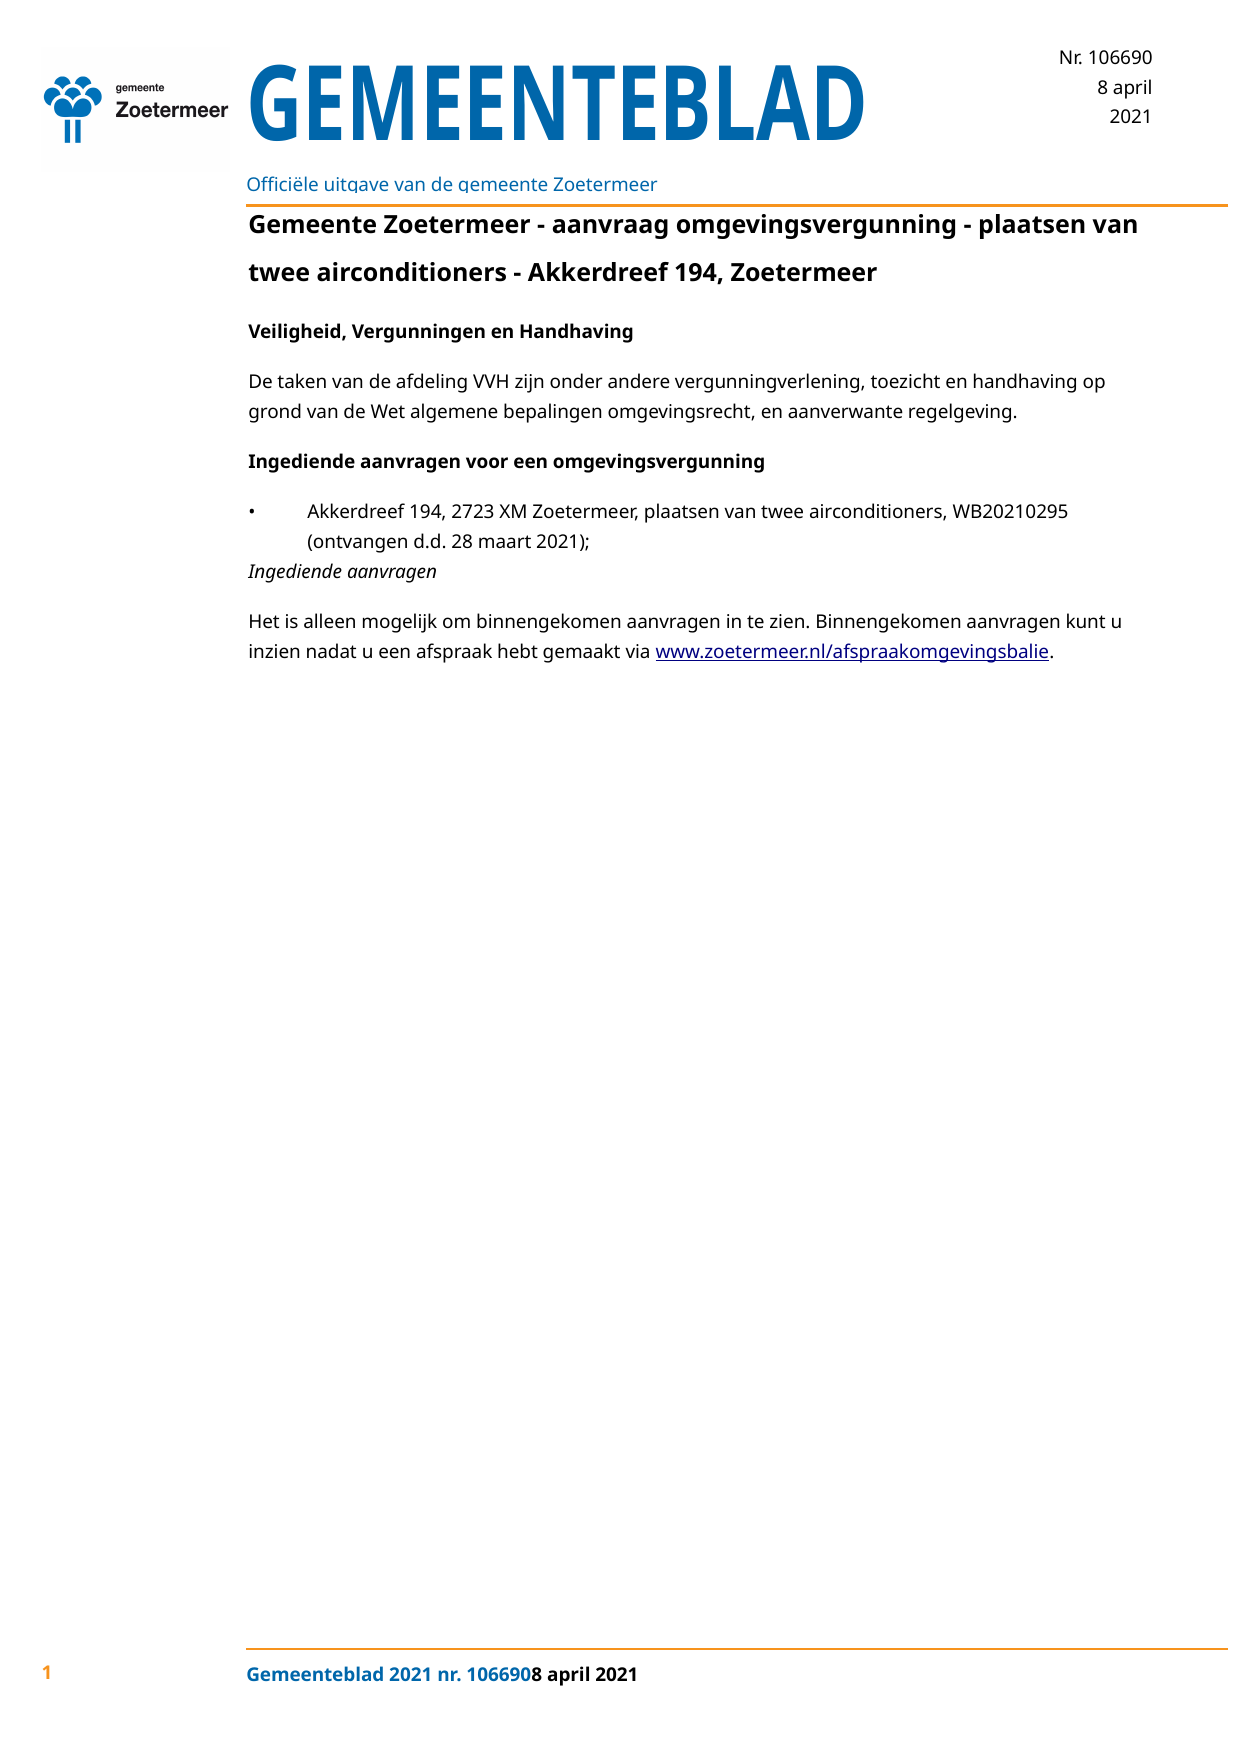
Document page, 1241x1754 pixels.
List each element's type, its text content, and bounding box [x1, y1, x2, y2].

text Ingediende aanvragen voor een omgevingsvergunning [248, 448, 1152, 474]
list Akkerdreef 194, 2723 XM Zoetermeer, plaatsen van twee airconditioners, WB20210295 (ontvangen d.d. 28 maart 2021); [248, 499, 1152, 554]
text Het is alleen mogelijk om binnengekomen aanvragen in te zien. Binnengekomen aanvragen kunt u inzien nadat u een afspraak hebt gemaakt via www.zoetermeer.nl/afspraakomgevingsbalie. [248, 608, 1152, 664]
text Gemeente Zoetermeer - aanvraag omgevingsvergunning - plaatsen van twee airconditioners - Akkerdreef 194, Zoetermeer [248, 207, 1152, 288]
picture [41, 47, 231, 172]
text Veiligheid, Vergunningen en Handhaving [248, 318, 1152, 344]
text De taken van de afdeling VVH zijn onder andere vergunningverlening, toezicht en handhaving op grond van de Wet algemene bepalingen omgevingsrecht, en aanverwante regelgeving. [248, 368, 1152, 424]
text Ingediende aanvragen [248, 558, 1152, 584]
